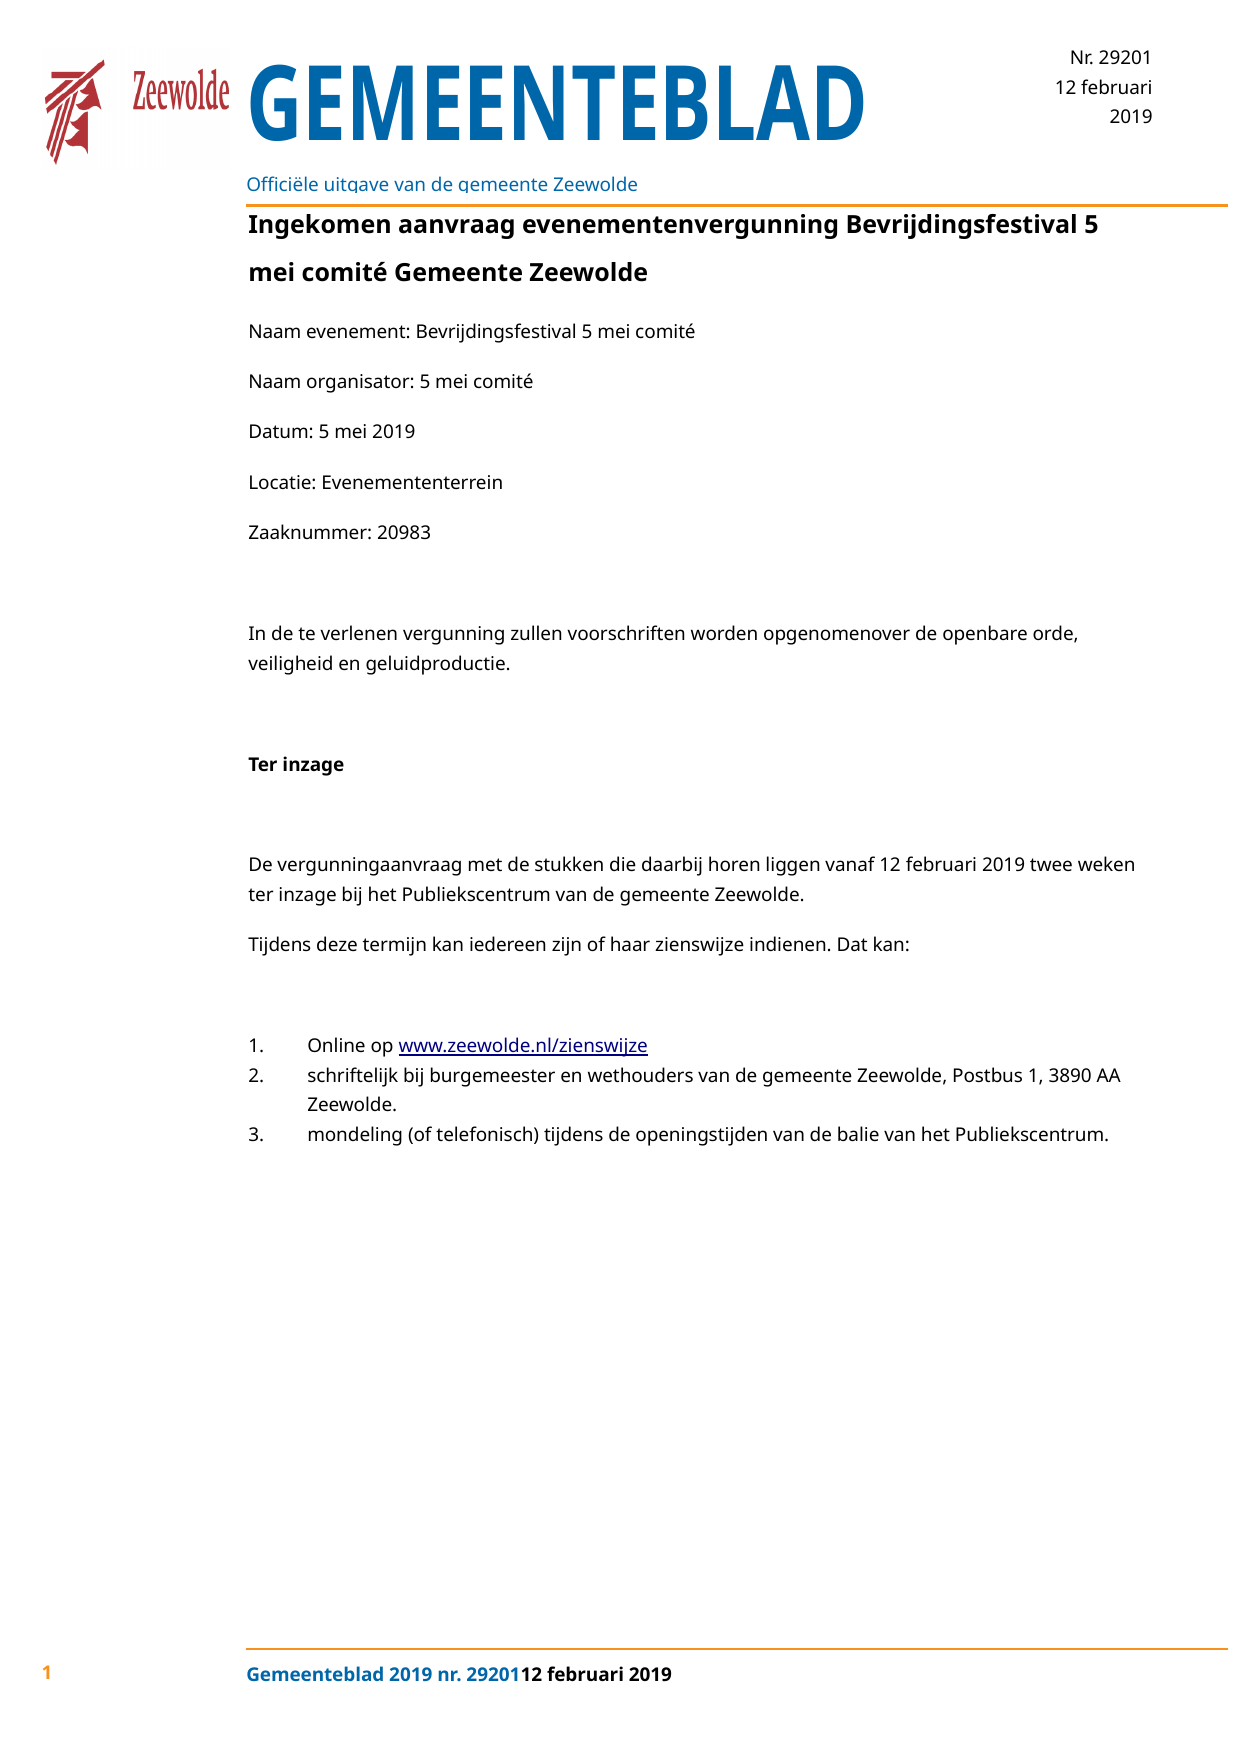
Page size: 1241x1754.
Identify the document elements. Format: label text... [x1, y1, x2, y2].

text In de te verlenen vergunning zullen voorschriften worden opgenomenover de openbare orde, veiligheid en geluidproductie. [248, 620, 1152, 676]
text Datum: 5 mei 2019 [248, 419, 1152, 444]
list Online op www.zeewolde.nl/zienswijze [248, 1032, 1152, 1058]
list mondeling (of telefonisch) tijdens de openingstijden van de balie van het Publiekscentrum. [248, 1121, 1152, 1147]
text Tijdens deze termijn kan iedereen zijn of haar zienswijze indienen. Dat kan: [248, 932, 1152, 957]
list schriftelijk bij burgemeester en wethouders van de gemeente Zeewolde, Postbus 1, 3890 AA Zeewolde. [248, 1062, 1152, 1117]
text Ingekomen aanvraag evenementenvergunning Bevrijdingsfestival 5 mei comité Gemeente Zeewolde [248, 207, 1152, 288]
picture [41, 47, 231, 172]
text De vergunningaanvraag met de stukken die daarbij horen liggen vanaf 12 februari 2019 twee weken ter inzage bij het Publiekscentrum van de gemeente Zeewolde. [248, 852, 1152, 907]
text Ter inzage [248, 751, 1152, 777]
text Naam evenement: Bevrijdingsfestival 5 mei comité [248, 318, 1152, 344]
text Naam organisator: 5 mei comité [248, 368, 1152, 394]
text Zaaknummer: 20983 [248, 519, 1152, 545]
text Locatie: Evenemententerrein [248, 469, 1152, 495]
